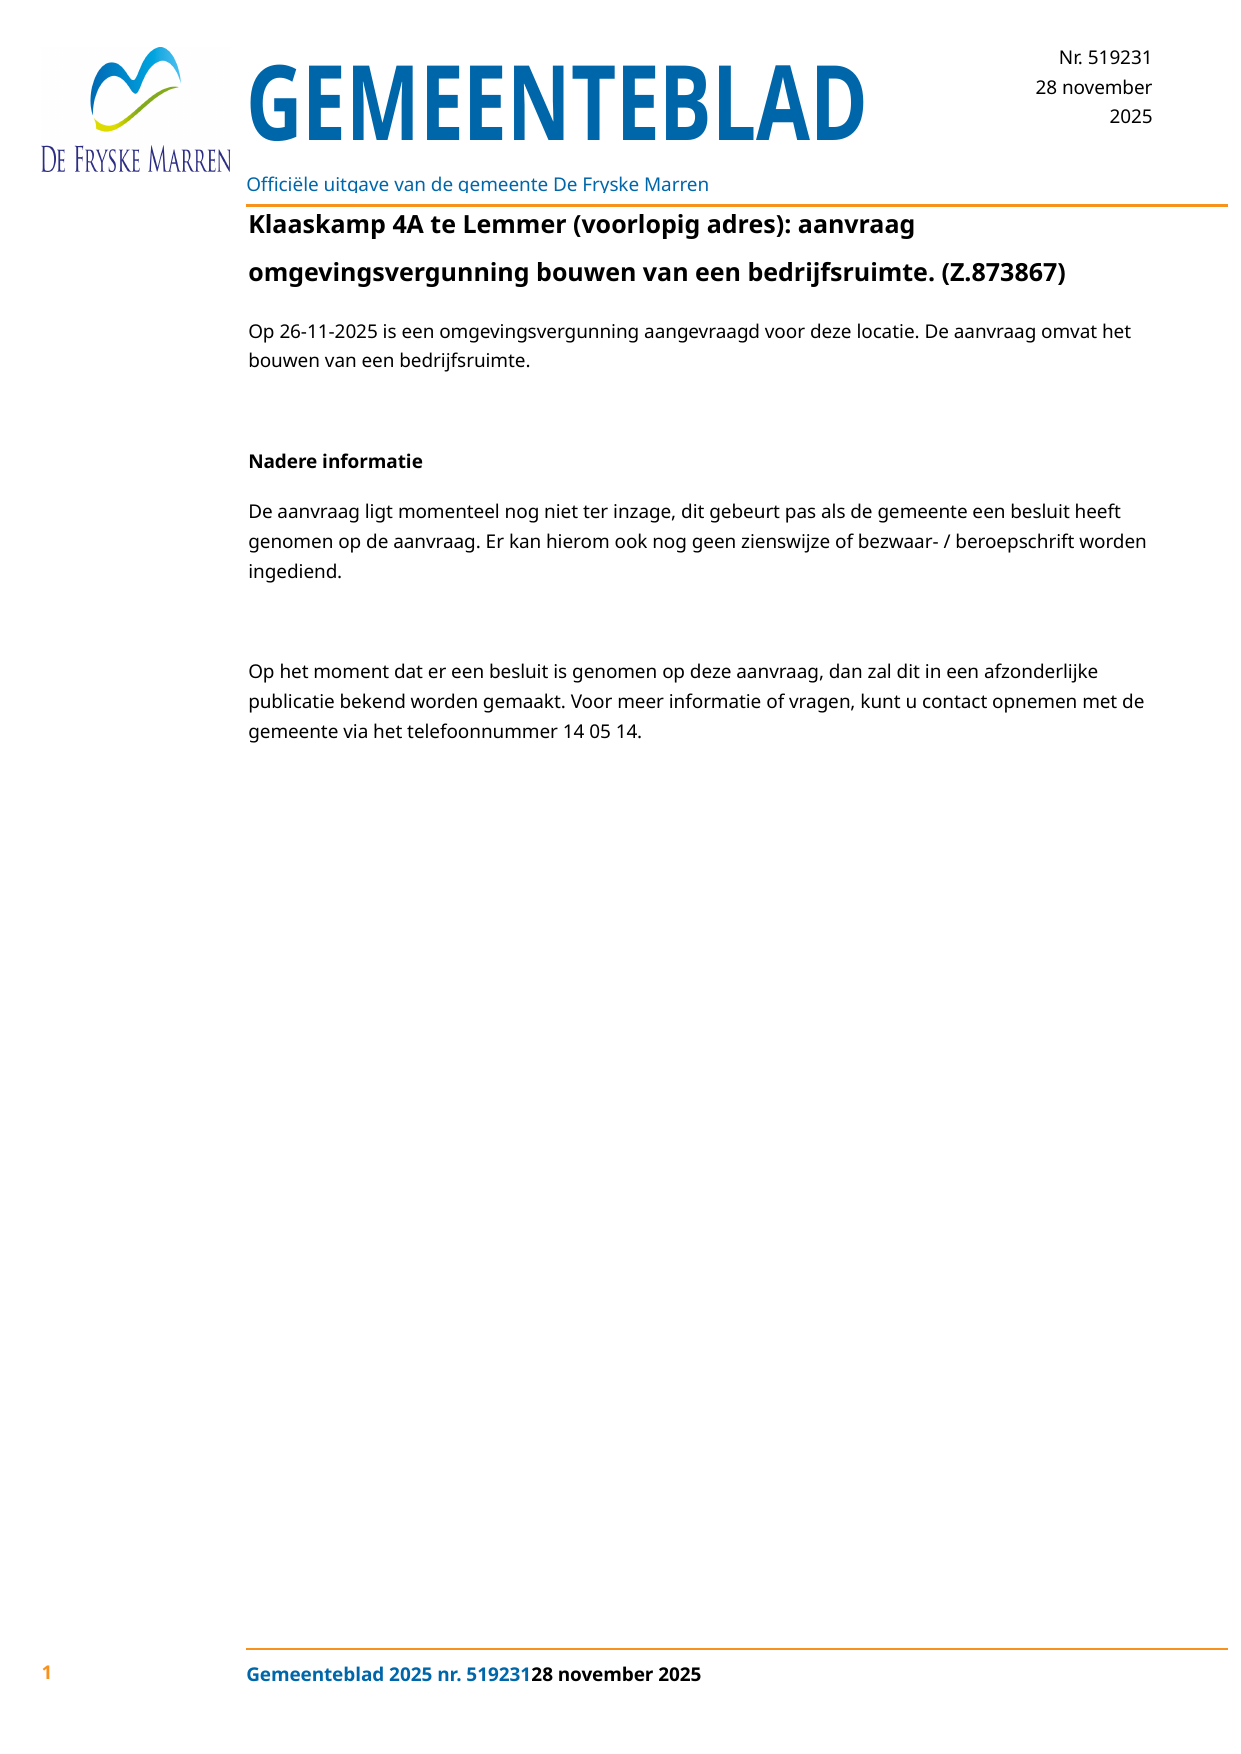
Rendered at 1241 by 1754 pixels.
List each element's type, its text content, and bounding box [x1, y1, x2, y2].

text Op 26-11-2025 is een omgevingsvergunning aangevraagd voor deze locatie. De aanvraag omvat het bouwen van een bedrijfsruimte. [248, 318, 1152, 373]
text De aanvraag ligt momenteel nog niet ter inzage, dit gebeurt pas als de gemeente een besluit heeft genomen op de aanvraag. Er kan hierom ook nog geen zienswijze of bezwaar- / beroepschrift worden ingediend. [248, 499, 1152, 584]
text Klaaskamp 4A te Lemmer (voorlopig adres): aanvraag omgevingsvergunning bouwen van een bedrijfsruimte. (Z.873867) [248, 207, 1152, 288]
picture [41, 47, 231, 172]
text Op het moment dat er een besluit is genomen op deze aanvraag, dan zal dit in een afzonderlijke publicatie bekend worden gemaakt. Voor meer informatie of vragen, kunt u contact opnemen met de gemeente via het telefoonnummer 14 05 14. [248, 659, 1152, 744]
text Nadere informatie [248, 448, 1152, 474]
